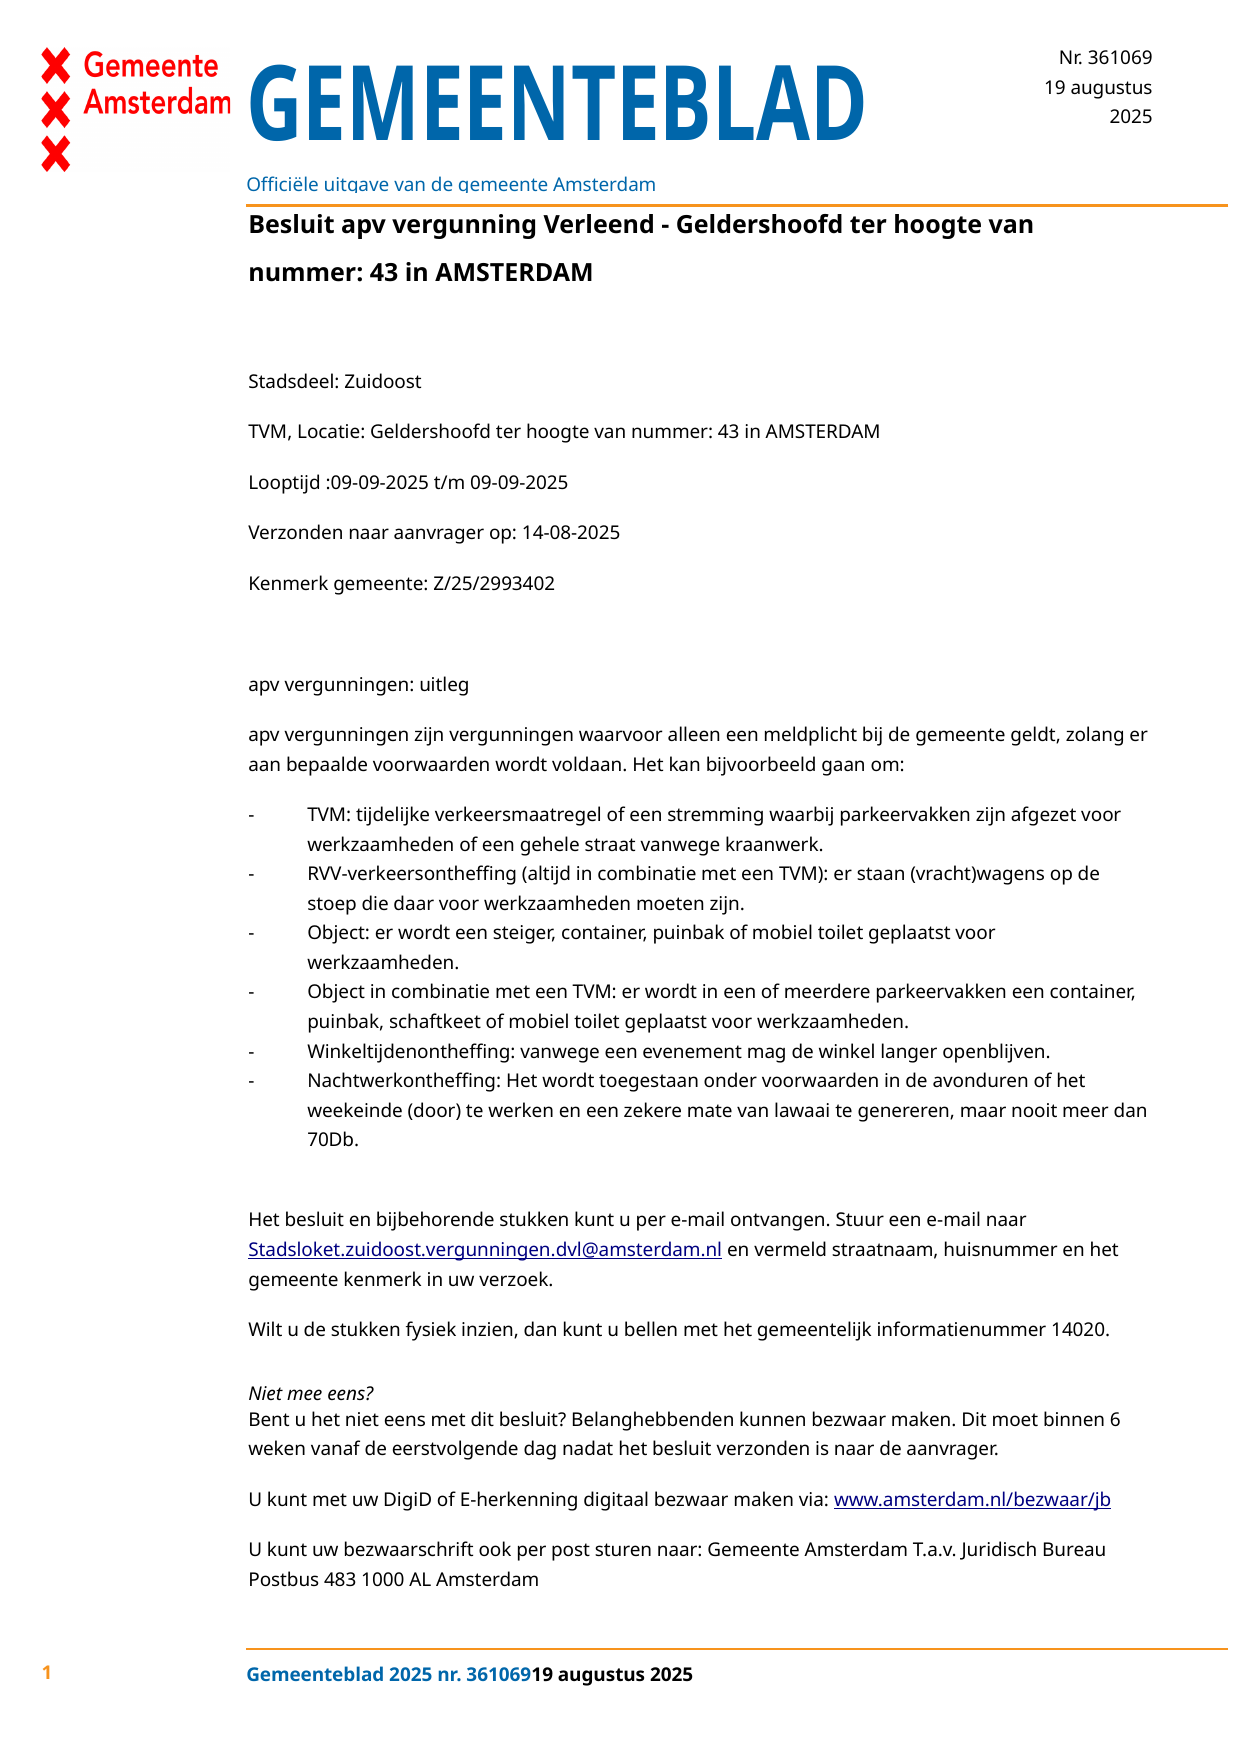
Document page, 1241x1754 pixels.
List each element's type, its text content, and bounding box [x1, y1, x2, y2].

list Object in combinatie met een TVM: er wordt in een of meerdere parkeervakken een container, puinbak, schaftkeet of mobiel toilet geplaatst voor werkzaamheden. [248, 979, 1152, 1034]
list RVV-verkeersontheffing (altijd in combinatie met een TVM): er staan (vracht)wagens op de stoep die daar voor werkzaamheden moeten zijn. [248, 860, 1152, 916]
text apv vergunningen zijn vergunningen waarvoor alleen een meldplicht bij de gemeente geldt, zolang er aan bepaalde voorwaarden wordt voldaan. Het kan bijvoorbeeld gaan om: [248, 721, 1152, 777]
text TVM, Locatie: Geldershoofd ter hoogte van nummer: 43 in AMSTERDAM [248, 419, 1152, 444]
text Kenmerk gemeente: Z/25/2993402 [248, 570, 1152, 596]
text Het besluit en bijbehorende stukken kunt u per e-mail ontvangen. Stuur een e-mail naar Stadsloket.zuidoost.vergunningen.dvl@amsterdam.nl en vermeld straatnaam, huisnummer en het gemeente kenmerk in uw verzoek. [248, 1207, 1152, 1292]
text Stadsdeel: Zuidoost [248, 368, 1152, 394]
text apv vergunningen: uitleg [248, 671, 1152, 697]
text Bent u het niet eens met dit besluit? Belanghebbenden kunnen bezwaar maken. Dit moet binnen 6 weken vanaf de eerstvolgende dag nadat het besluit verzonden is naar de aanvrager. [248, 1406, 1152, 1461]
picture [41, 47, 231, 172]
list Nachtwerkontheffing: Het wordt toegestaan onder voorwaarden in de avonduren of het weekeinde (door) te werken en een zekere mate van lawaai te genereren, maar nooit meer dan 70Db. [248, 1067, 1152, 1152]
text Verzonden naar aanvrager op: 14-08-2025 [248, 519, 1152, 545]
list Winkeltijdenontheffing: vanwege een evenement mag de winkel langer openblijven. [248, 1038, 1152, 1064]
list TVM: tijdelijke verkeersmaatregel of een stremming waarbij parkeervakken zijn afgezet voor werkzaamheden of een gehele straat vanwege kraanwerk. [248, 801, 1152, 857]
text U kunt met uw DigiD of E-herkenning digitaal bezwaar maken via: www.amsterdam.nl/bezwaar/jb [248, 1486, 1152, 1512]
text Besluit apv vergunning Verleend - Geldershoofd ter hoogte van nummer: 43 in AMSTERDAM [248, 207, 1152, 288]
text Wilt u de stukken fysiek inzien, dan kunt u bellen met het gemeentelijk informatienummer 14020. [248, 1316, 1152, 1342]
text Looptijd :09-09-2025 t/m 09-09-2025 [248, 469, 1152, 495]
list Object: er wordt een steiger, container, puinbak of mobiel toilet geplaatst voor werkzaamheden. [248, 919, 1152, 975]
text Niet mee eens? [248, 1380, 1152, 1406]
text U kunt uw bezwaarschrift ook per post sturen naar: Gemeente Amsterdam T.a.v. Juridisch Bureau Postbus 483 1000 AL Amsterdam [248, 1536, 1152, 1592]
